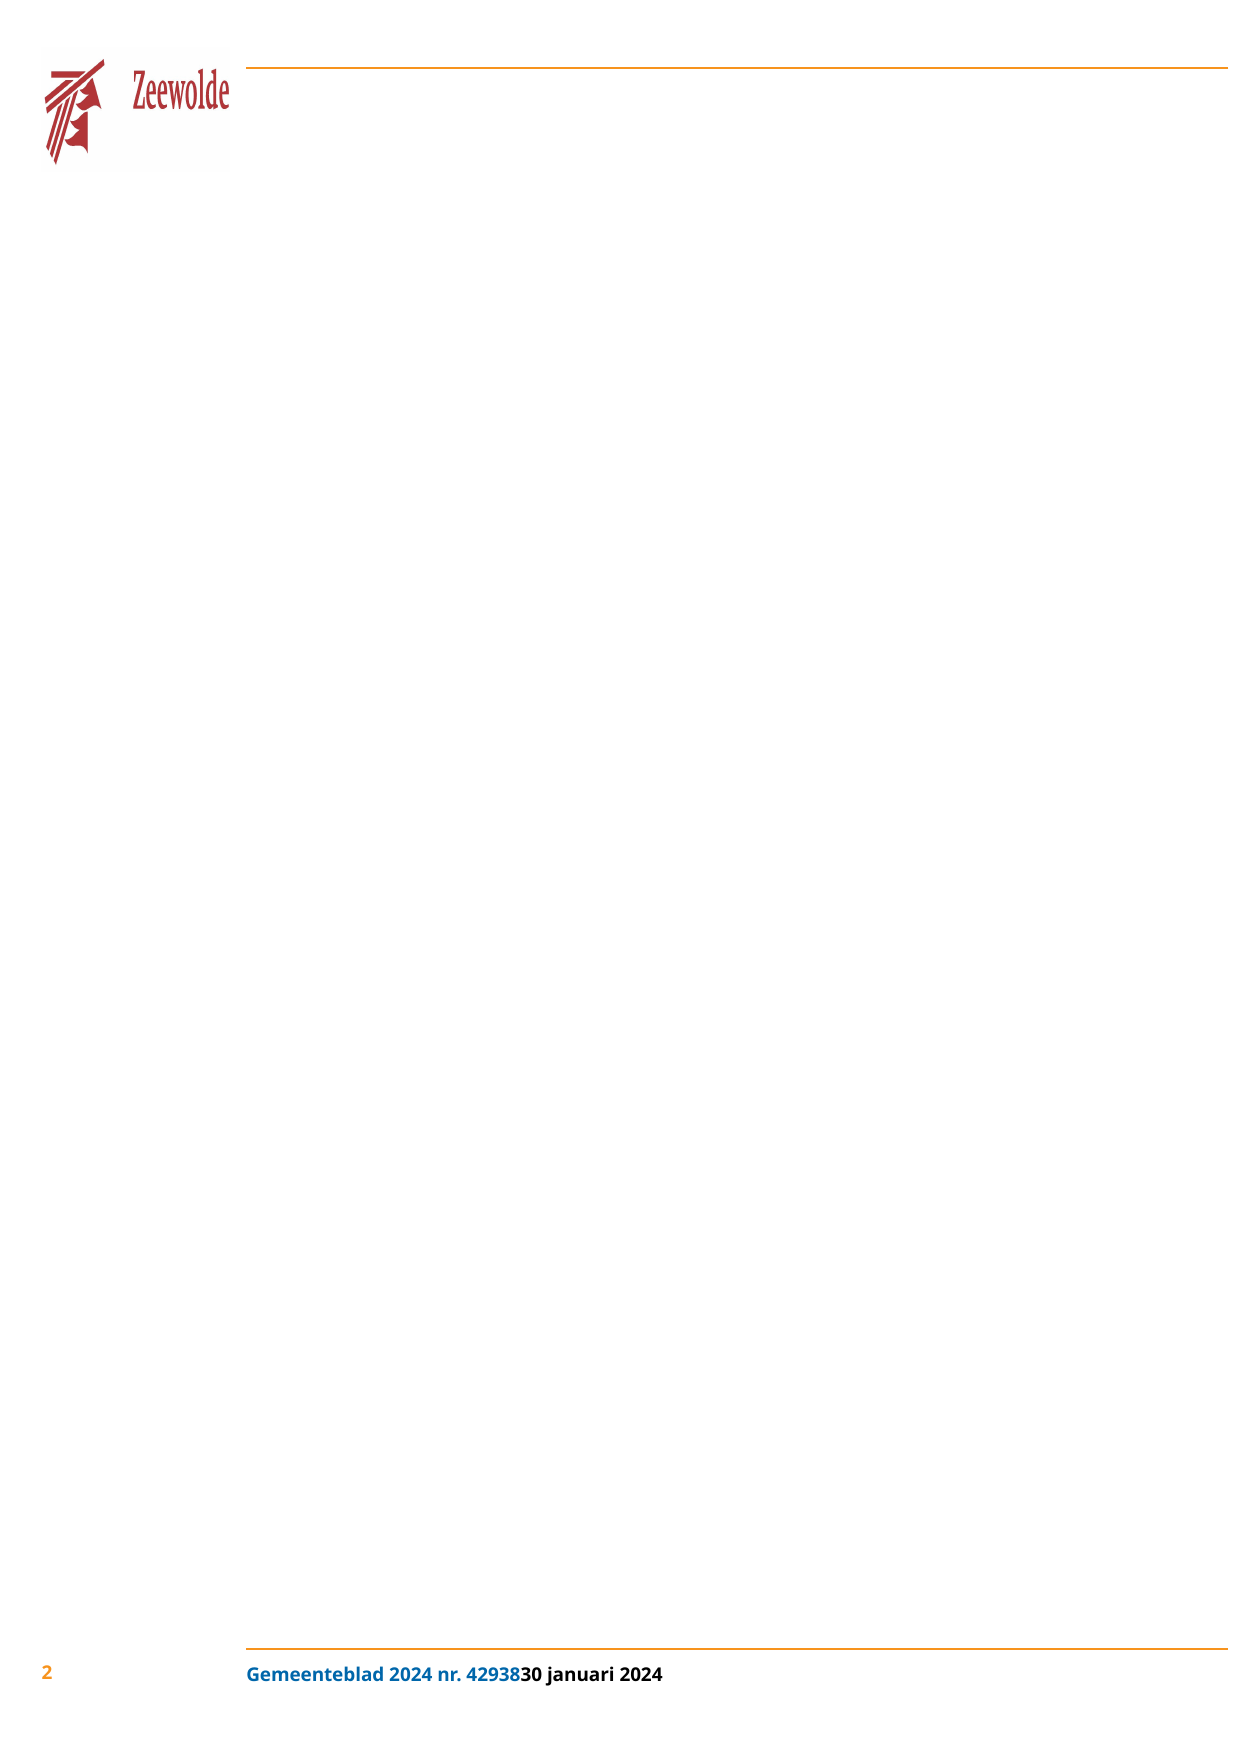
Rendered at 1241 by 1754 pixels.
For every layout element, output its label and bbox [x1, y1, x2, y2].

picture [41, 47, 231, 172]
